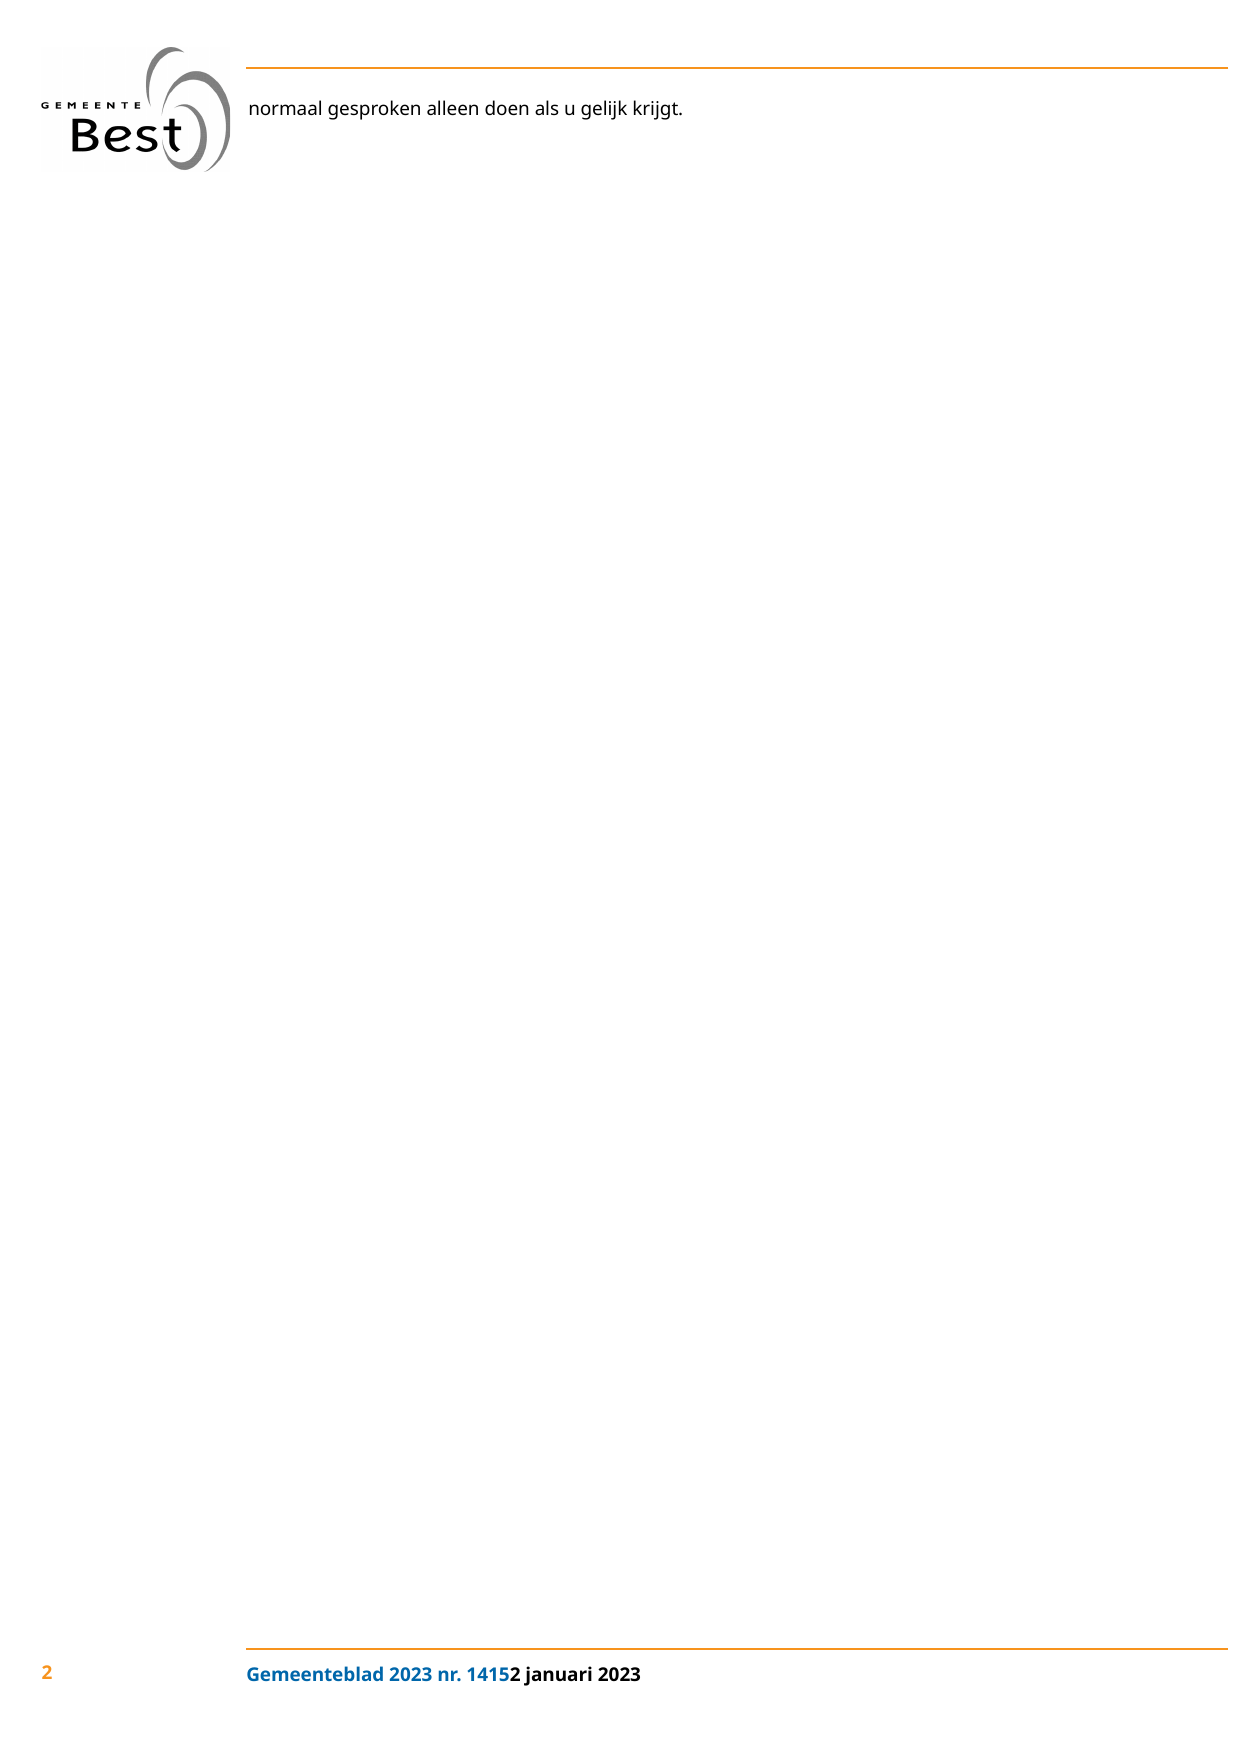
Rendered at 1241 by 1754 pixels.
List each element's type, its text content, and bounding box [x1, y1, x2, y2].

picture [41, 47, 231, 172]
text normaal gesproken alleen doen als u gelijk krijgt. [248, 95, 1152, 121]
